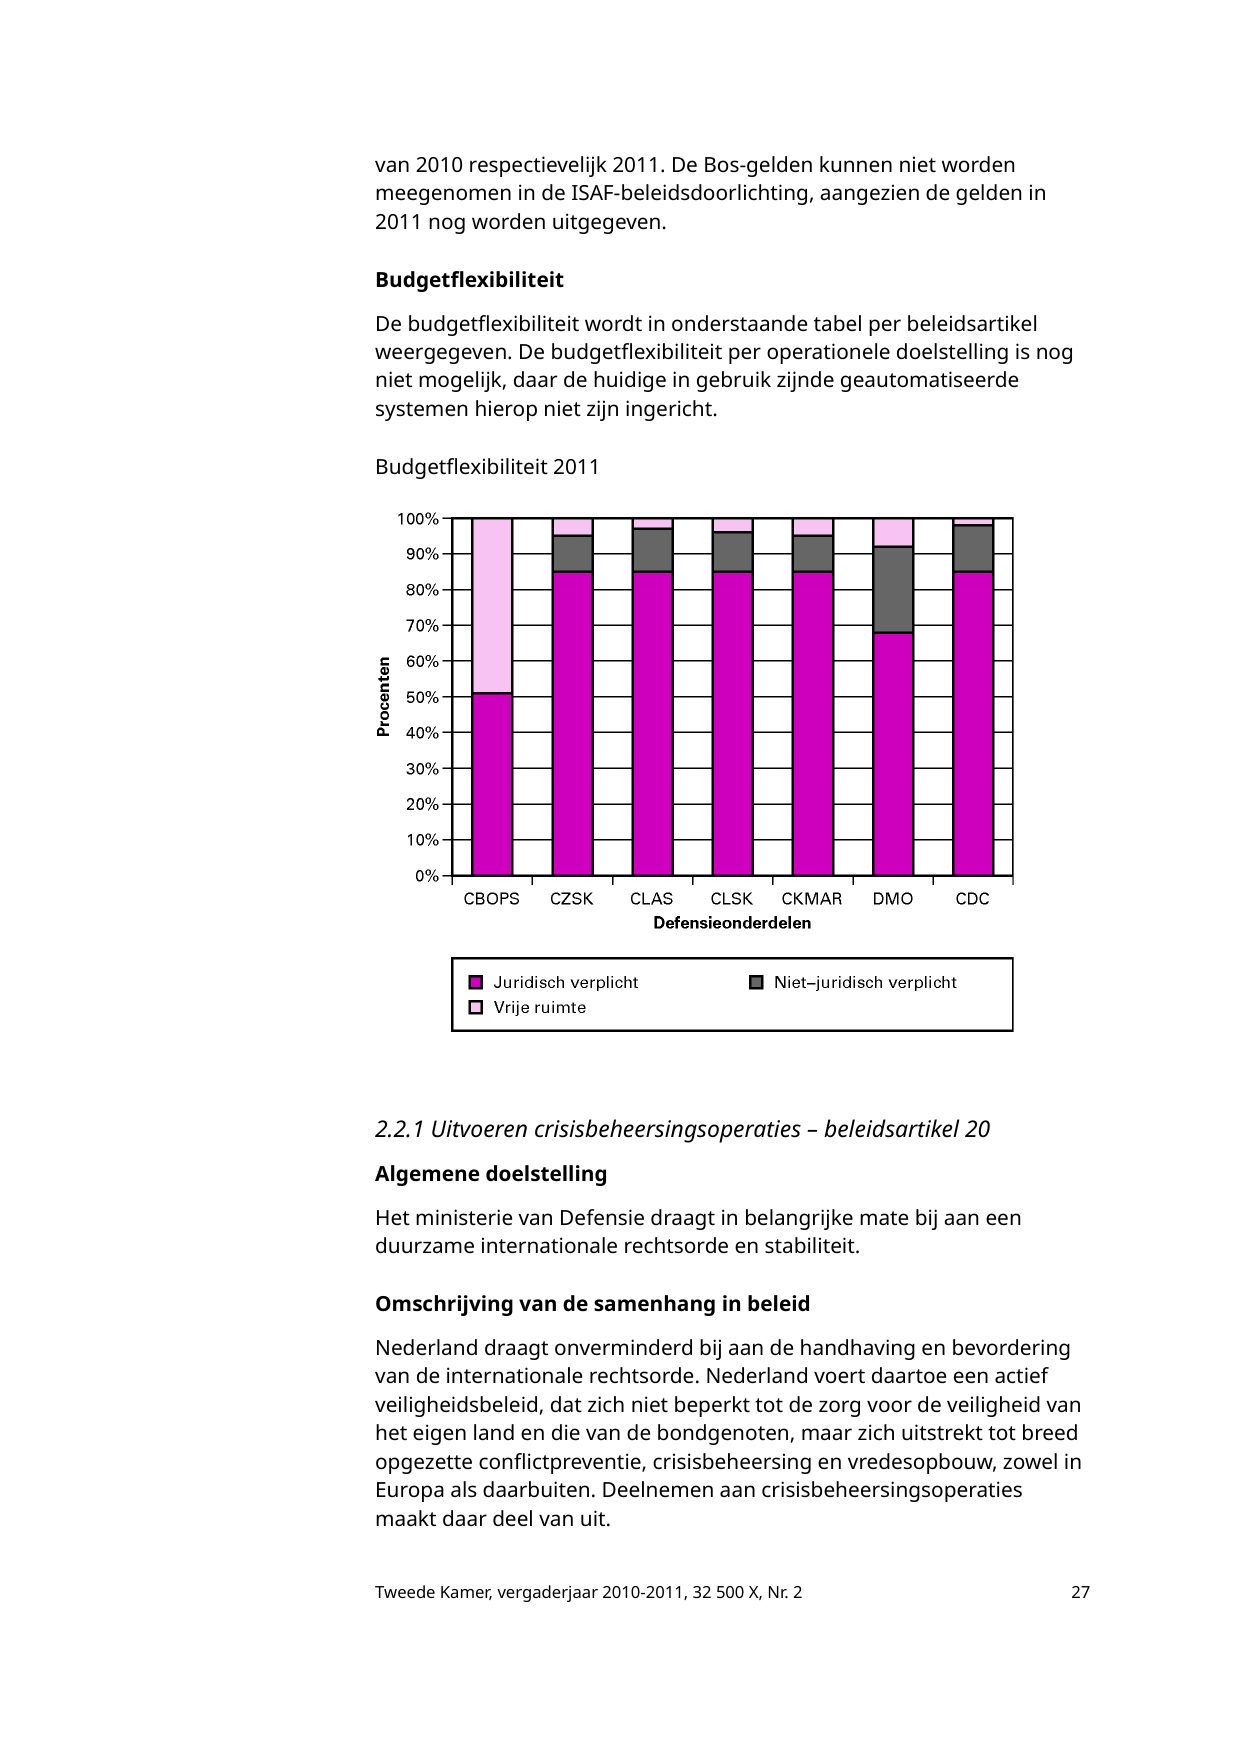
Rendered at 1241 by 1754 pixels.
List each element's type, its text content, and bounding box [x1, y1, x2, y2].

text Algemene doelstelling [375, 1159, 1090, 1188]
picture [375, 511, 1014, 1032]
text Budgetflexibiliteit [375, 265, 1090, 294]
text De budgetflexibiliteit wordt in onderstaande tabel per beleidsartikel weergegeven. De budgetflexibiliteit per operationele doelstelling is nog niet mogelijk, daar de huidige in gebruik zijnde geautomatiseerde systemen hierop niet zijn ingericht. [375, 309, 1090, 422]
text Nederland draagt onverminderd bij aan de handhaving en bevordering van de internationale rechtsorde. Nederland voert daartoe een actief veiligheidsbeleid, dat zich niet beperkt tot de zorg voor de veiligheid van het eigen land en die van de bondgenoten, maar zich uitstrekt tot breed opgezette conflictpreventie, crisisbeheersing en vredesopbouw, zowel in Europa als daarbuiten. Deelnemen aan crisisbeheersingsoperaties maakt daar deel van uit. [375, 1333, 1090, 1532]
text van 2010 respectievelijk 2011. De Bos-gelden kunnen niet worden meegenomen in de ISAF-beleidsdoorlichting, aangezien de gelden in 2011 nog worden uitgegeven. [375, 150, 1090, 235]
text Budgetflexibiliteit 2011 [375, 452, 1090, 481]
subtitle 2.2.1 Uitvoeren crisisbeheersingsoperaties – beleidsartikel 20 [375, 1113, 1090, 1144]
text Het ministerie van Defensie draagt in belangrijke mate bij aan een duurzame internationale rechtsorde en stabiliteit. [375, 1203, 1090, 1259]
text Omschrijving van de samenhang in beleid [375, 1289, 1090, 1318]
